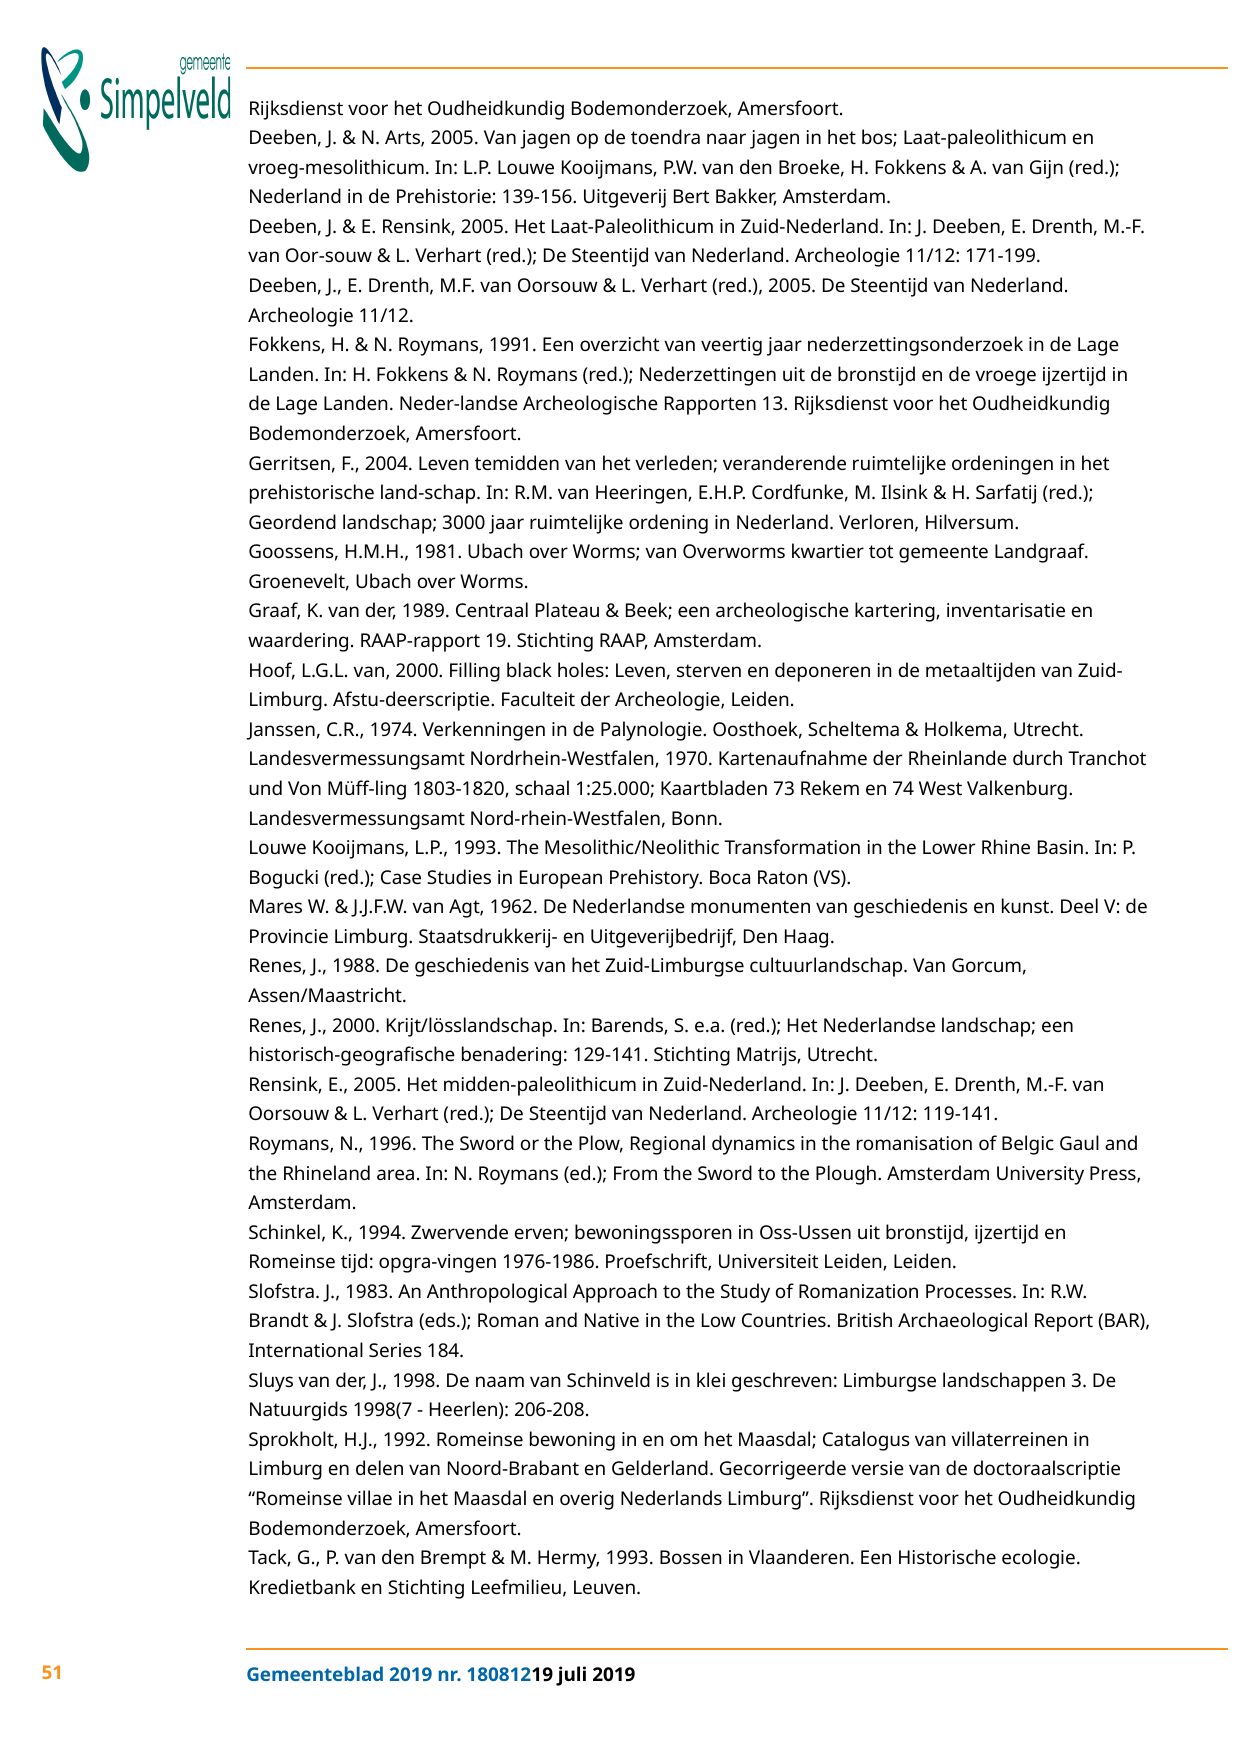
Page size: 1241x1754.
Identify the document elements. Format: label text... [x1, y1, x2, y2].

text Gerritsen, F., 2004. Leven temidden van het verleden; veranderende ruimtelijke ordeningen in het prehistorische land-schap. In: R.M. van Heeringen, E.H.P. Cordfunke, M. Ilsink & H. Sarfatij (red.); Geordend landschap; 3000 jaar ruimtelijke ordening in Nederland. Verloren, Hilversum. [248, 450, 1152, 535]
text Deeben, J. & E. Rensink, 2005. Het Laat-Paleolithicum in Zuid-Nederland. In: J. Deeben, E. Drenth, M.-F. van Oor-souw & L. Verhart (red.); De Steentijd van Nederland. Archeologie 11/12: 171-199. [248, 213, 1152, 268]
text Hoof, L.G.L. van, 2000. Filling black holes: Leven, sterven en deponeren in de metaaltijden van Zuid-Limburg. Afstu-deerscriptie. Faculteit der Archeologie, Leiden. [248, 657, 1152, 712]
text Sluys van der, J., 1998. De naam van Schinveld is in klei geschreven: Limburgse landschappen 3. De Natuurgids 1998(7 - Heerlen): 206-208. [248, 1367, 1152, 1422]
text Deeben, J. & N. Arts, 2005. Van jagen op de toendra naar jagen in het bos; Laat-paleolithicum en vroeg-mesolithicum. In: L.P. Louwe Kooijmans, P.W. van den Broeke, H. Fokkens & A. van Gijn (red.); Nederland in de Prehistorie: 139-156. Uitgeverij Bert Bakker, Amsterdam. [248, 124, 1152, 209]
text Louwe Kooijmans, L.P., 1993. The Mesolithic/Neolithic Transformation in the Lower Rhine Basin. In: P. Bogucki (red.); Case Studies in European Prehistory. Boca Raton (VS). [248, 834, 1152, 890]
text Roymans, N., 1996. The Sword or the Plow, Regional dynamics in the romanisation of Belgic Gaul and the Rhineland area. In: N. Roymans (ed.); From the Sword to the Plough. Amsterdam University Press, Amsterdam. [248, 1130, 1152, 1215]
text Slofstra. J., 1983. An Anthropological Approach to the Study of Romanization Processes. In: R.W. Brandt & J. Slofstra (eds.); Roman and Native in the Low Countries. British Archaeological Report (BAR), International Series 184. [248, 1278, 1152, 1363]
text Renes, J., 1988. De geschiedenis van het Zuid-Limburgse cultuurlandschap. Van Gorcum, Assen/Maastricht. [248, 953, 1152, 1008]
text Mares W. & J.J.F.W. van Agt, 1962. De Nederlandse monumenten van geschiedenis en kunst. Deel V: de Provincie Limburg. Staatsdrukkerij- en Uitgeverijbedrijf, Den Haag. [248, 893, 1152, 949]
text Rensink, E., 2005. Het midden-paleolithicum in Zuid-Nederland. In: J. Deeben, E. Drenth, M.-F. van Oorsouw & L. Verhart (red.); De Steentijd van Nederland. Archeologie 11/12: 119-141. [248, 1071, 1152, 1126]
text Sprokholt, H.J., 1992. Romeinse bewoning in en om het Maasdal; Catalogus van villaterreinen in Limburg en delen van Noord-Brabant en Gelderland. Gecorrigeerde versie van de doctoraalscriptie “Romeinse villae in het Maasdal en overig Nederlands Limburg”. Rijksdienst voor het Oudheidkundig Bodemonderzoek, Amersfoort. [248, 1426, 1152, 1541]
text Deeben, J., E. Drenth, M.F. van Oorsouw & L. Verhart (red.), 2005. De Steentijd van Nederland. Archeologie 11/12. [248, 272, 1152, 328]
text Graaf, K. van der, 1989. Centraal Plateau & Beek; een archeologische kartering, inventarisatie en waardering. RAAP-rapport 19. Stichting RAAP, Amsterdam. [248, 598, 1152, 653]
text Schinkel, K., 1994. Zwervende erven; bewoningssporen in Oss-Ussen uit bronstijd, ijzertijd en Romeinse tijd: opgra-vingen 1976-1986. Proefschrift, Universiteit Leiden, Leiden. [248, 1219, 1152, 1274]
text Fokkens, H. & N. Roymans, 1991. Een overzicht van veertig jaar nederzettingsonderzoek in de Lage Landen. In: H. Fokkens & N. Roymans (red.); Nederzettingen uit de bronstijd en de vroege ijzertijd in de Lage Landen. Neder-landse Archeologische Rapporten 13. Rijksdienst voor het Oudheidkundig Bodemonderzoek, Amersfoort. [248, 331, 1152, 446]
text Landesvermessungsamt Nordrhein-Westfalen, 1970. Kartenaufnahme der Rheinlande durch Tranchot und Von Müff-ling 1803-1820, schaal 1:25.000; Kaartbladen 73 Rekem en 74 West Valkenburg. Landesvermessungsamt Nord-rhein-Westfalen, Bonn. [248, 746, 1152, 831]
text Janssen, C.R., 1974. Verkenningen in de Palynologie. Oosthoek, Scheltema & Holkema, Utrecht. [248, 716, 1152, 742]
picture [41, 47, 231, 172]
text Renes, J., 2000. Krijt/lösslandschap. In: Barends, S. e.a. (red.); Het Nederlandse landschap; een historisch-geografische benadering: 129-141. Stichting Matrijs, Utrecht. [248, 1012, 1152, 1067]
text Rijksdienst voor het Oudheidkundig Bodemonderzoek, Amersfoort. [248, 95, 1152, 121]
text Tack, G., P. van den Brempt & M. Hermy, 1993. Bossen in Vlaanderen. Een Historische ecologie. Kredietbank en Stichting Leefmilieu, Leuven. [248, 1544, 1152, 1600]
text Goossens, H.M.H., 1981. Ubach over Worms; van Overworms kwartier tot gemeente Landgraaf. Groenevelt, Ubach over Worms. [248, 538, 1152, 594]
